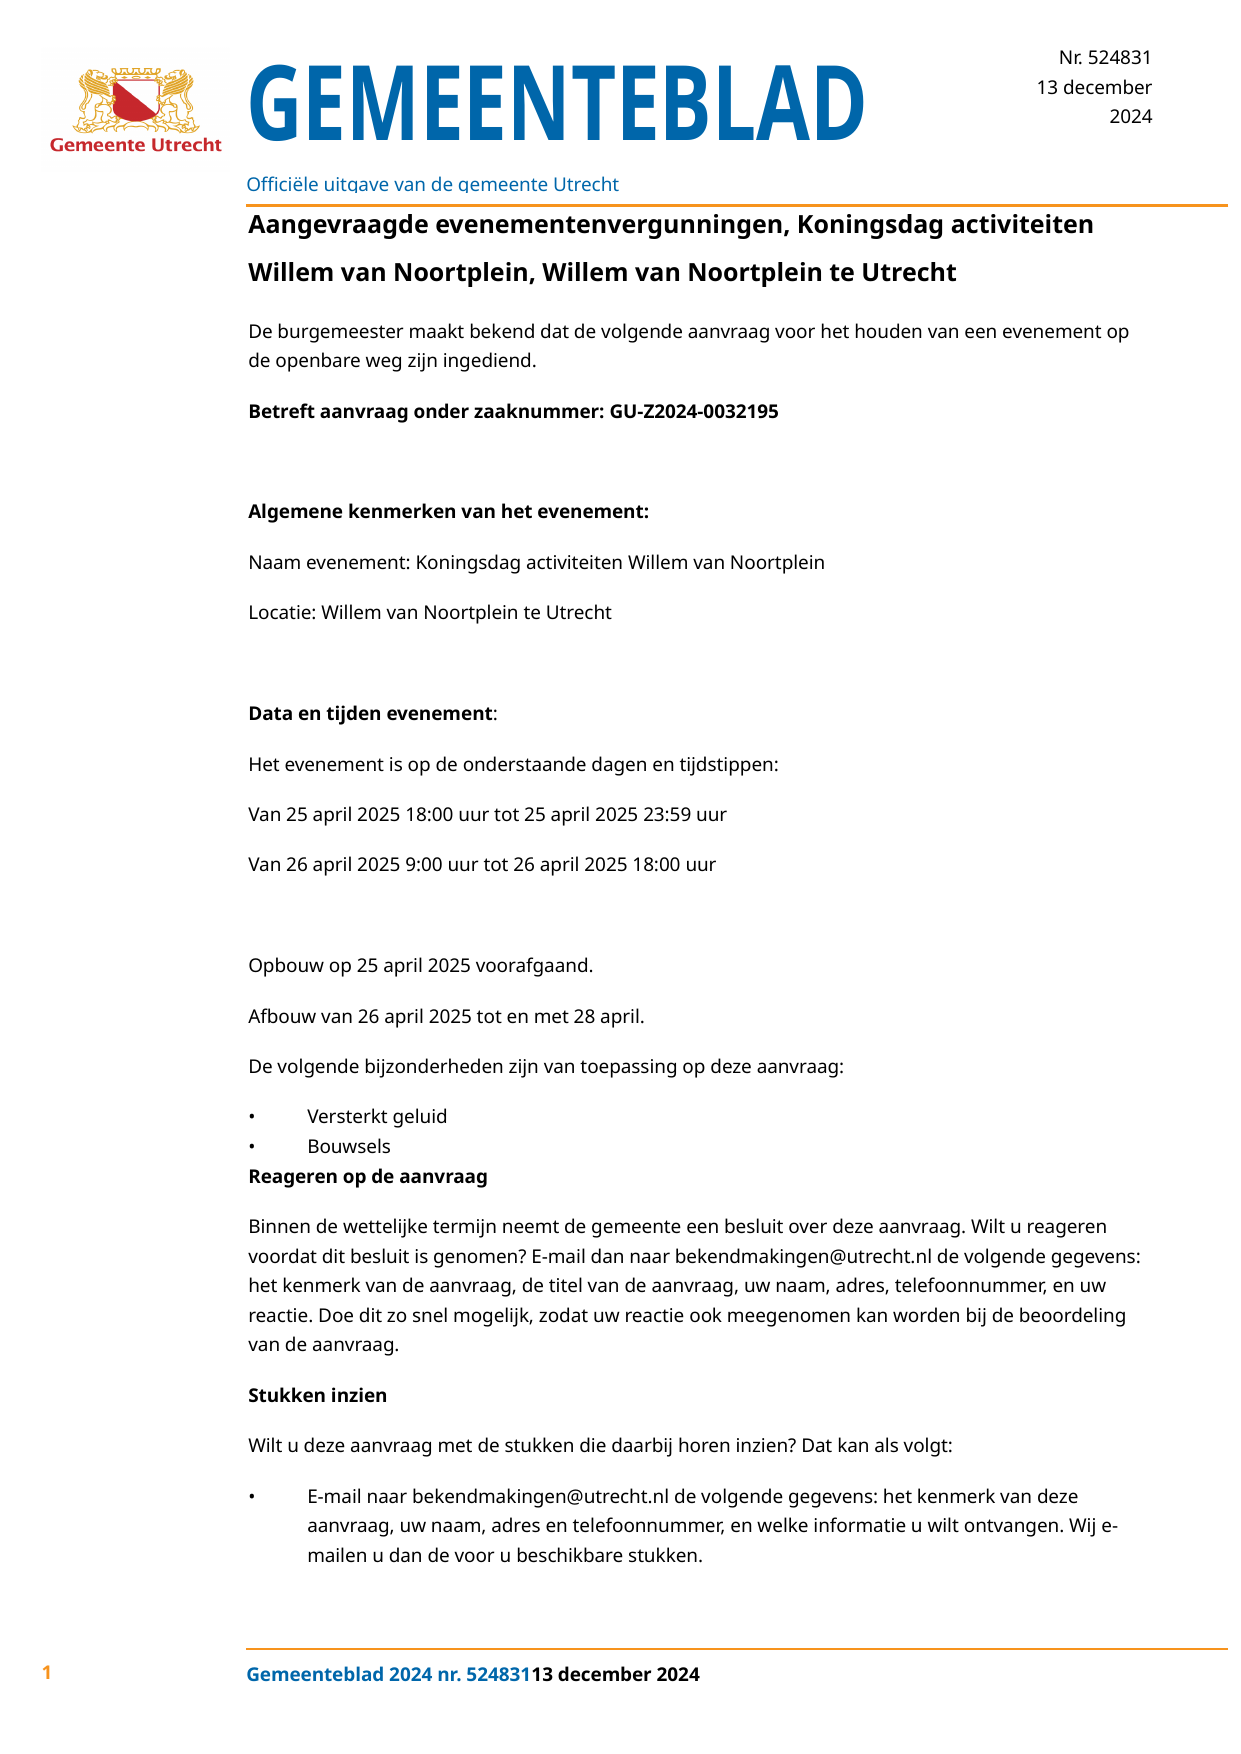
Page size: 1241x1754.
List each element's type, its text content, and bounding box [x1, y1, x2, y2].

text De volgende bijzonderheden zijn van toepassing op deze aanvraag: [248, 1053, 1152, 1079]
list E-mail naar bekendmakingen@utrecht.nl de volgende gegevens: het kenmerk van deze aanvraag, uw naam, adres en telefoonnummer, en welke informatie u wilt ontvangen. Wij e-mailen u dan de voor u beschikbare stukken. [248, 1483, 1152, 1568]
text Stukken inzien [248, 1382, 1152, 1408]
text Locatie: Willem van Noortplein te Utrecht [248, 599, 1152, 625]
text Van 26 april 2025 9:00 uur tot 26 april 2025 18:00 uur [248, 852, 1152, 877]
text Data en tijden evenement: [248, 700, 1152, 726]
picture [41, 47, 231, 172]
list Versterkt geluid [248, 1104, 1152, 1129]
text Het evenement is op de onderstaande dagen en tijdstippen: [248, 751, 1152, 777]
text Reageren op de aanvraag [248, 1163, 1152, 1189]
text Betreft aanvraag onder zaaknummer: GU-Z2024-0032195 [248, 398, 1152, 424]
text Algemene kenmerken van het evenement: [248, 499, 1152, 524]
list Bouwsels [248, 1133, 1152, 1159]
text Van 25 april 2025 18:00 uur tot 25 april 2025 23:59 uur [248, 801, 1152, 827]
text Binnen de wettelijke termijn neemt de gemeente een besluit over deze aanvraag. Wilt u reageren voordat dit besluit is genomen? E-mail dan naar bekendmakingen@utrecht.nl de volgende gegevens: het kenmerk van de aanvraag, de titel van de aanvraag, uw naam, adres, telefoonnummer, en uw reactie. Doe dit zo snel mogelijk, zodat uw reactie ook meegenomen kan worden bij de beoordeling van de aanvraag. [248, 1213, 1152, 1357]
text Afbouw van 26 april 2025 tot en met 28 april. [248, 1003, 1152, 1029]
text De burgemeester maakt bekend dat de volgende aanvraag voor het houden van een evenement op de openbare weg zijn ingediend. [248, 318, 1152, 373]
text Aangevraagde evenementenvergunningen, Koningsdag activiteiten Willem van Noortplein, Willem van Noortplein te Utrecht [248, 207, 1152, 288]
text Wilt u deze aanvraag met de stukken die daarbij horen inzien? Dat kan als volgt: [248, 1432, 1152, 1458]
text Opbouw op 25 april 2025 voorafgaand. [248, 952, 1152, 978]
text Naam evenement: Koningsdag activiteiten Willem van Noortplein [248, 549, 1152, 575]
